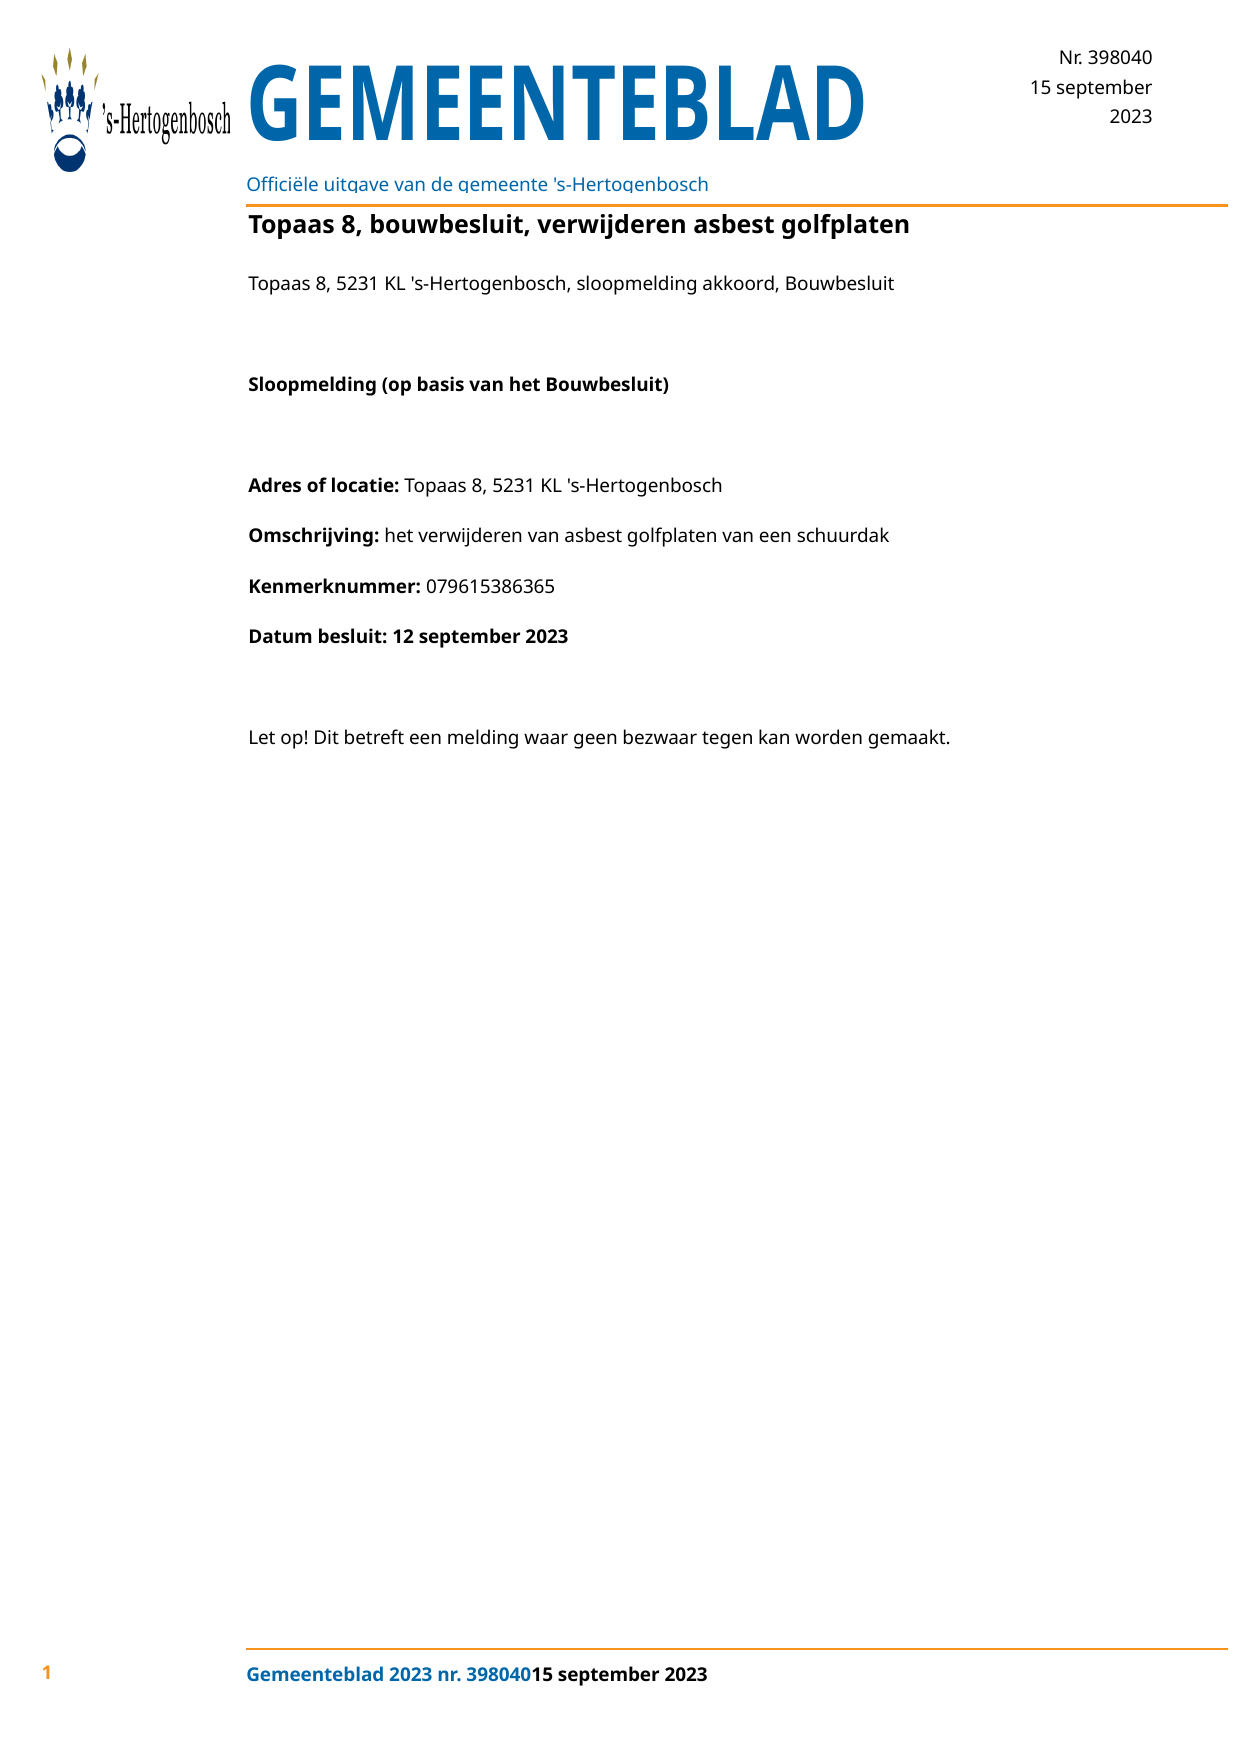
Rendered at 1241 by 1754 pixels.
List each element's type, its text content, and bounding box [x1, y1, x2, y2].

text Kenmerknummer: 079615386365 [248, 573, 1152, 598]
text Datum besluit: 12 september 2023 [248, 623, 1152, 649]
text Sloopmelding (op basis van het Bouwbesluit) [248, 371, 1152, 397]
text Let op! Dit betreft een melding waar geen bezwaar tegen kan worden gemaakt. [248, 724, 1152, 750]
text Topaas 8, 5231 KL 's-Hertogenbosch, sloopmelding akkoord, Bouwbesluit [248, 270, 1152, 296]
text Adres of locatie: Topaas 8, 5231 KL 's-Hertogenbosch [248, 472, 1152, 498]
text Topaas 8, bouwbesluit, verwijderen asbest golfplaten [248, 207, 1152, 241]
picture [41, 47, 231, 172]
text Omschrijving: het verwijderen van asbest golfplaten van een schuurdak [248, 522, 1152, 548]
